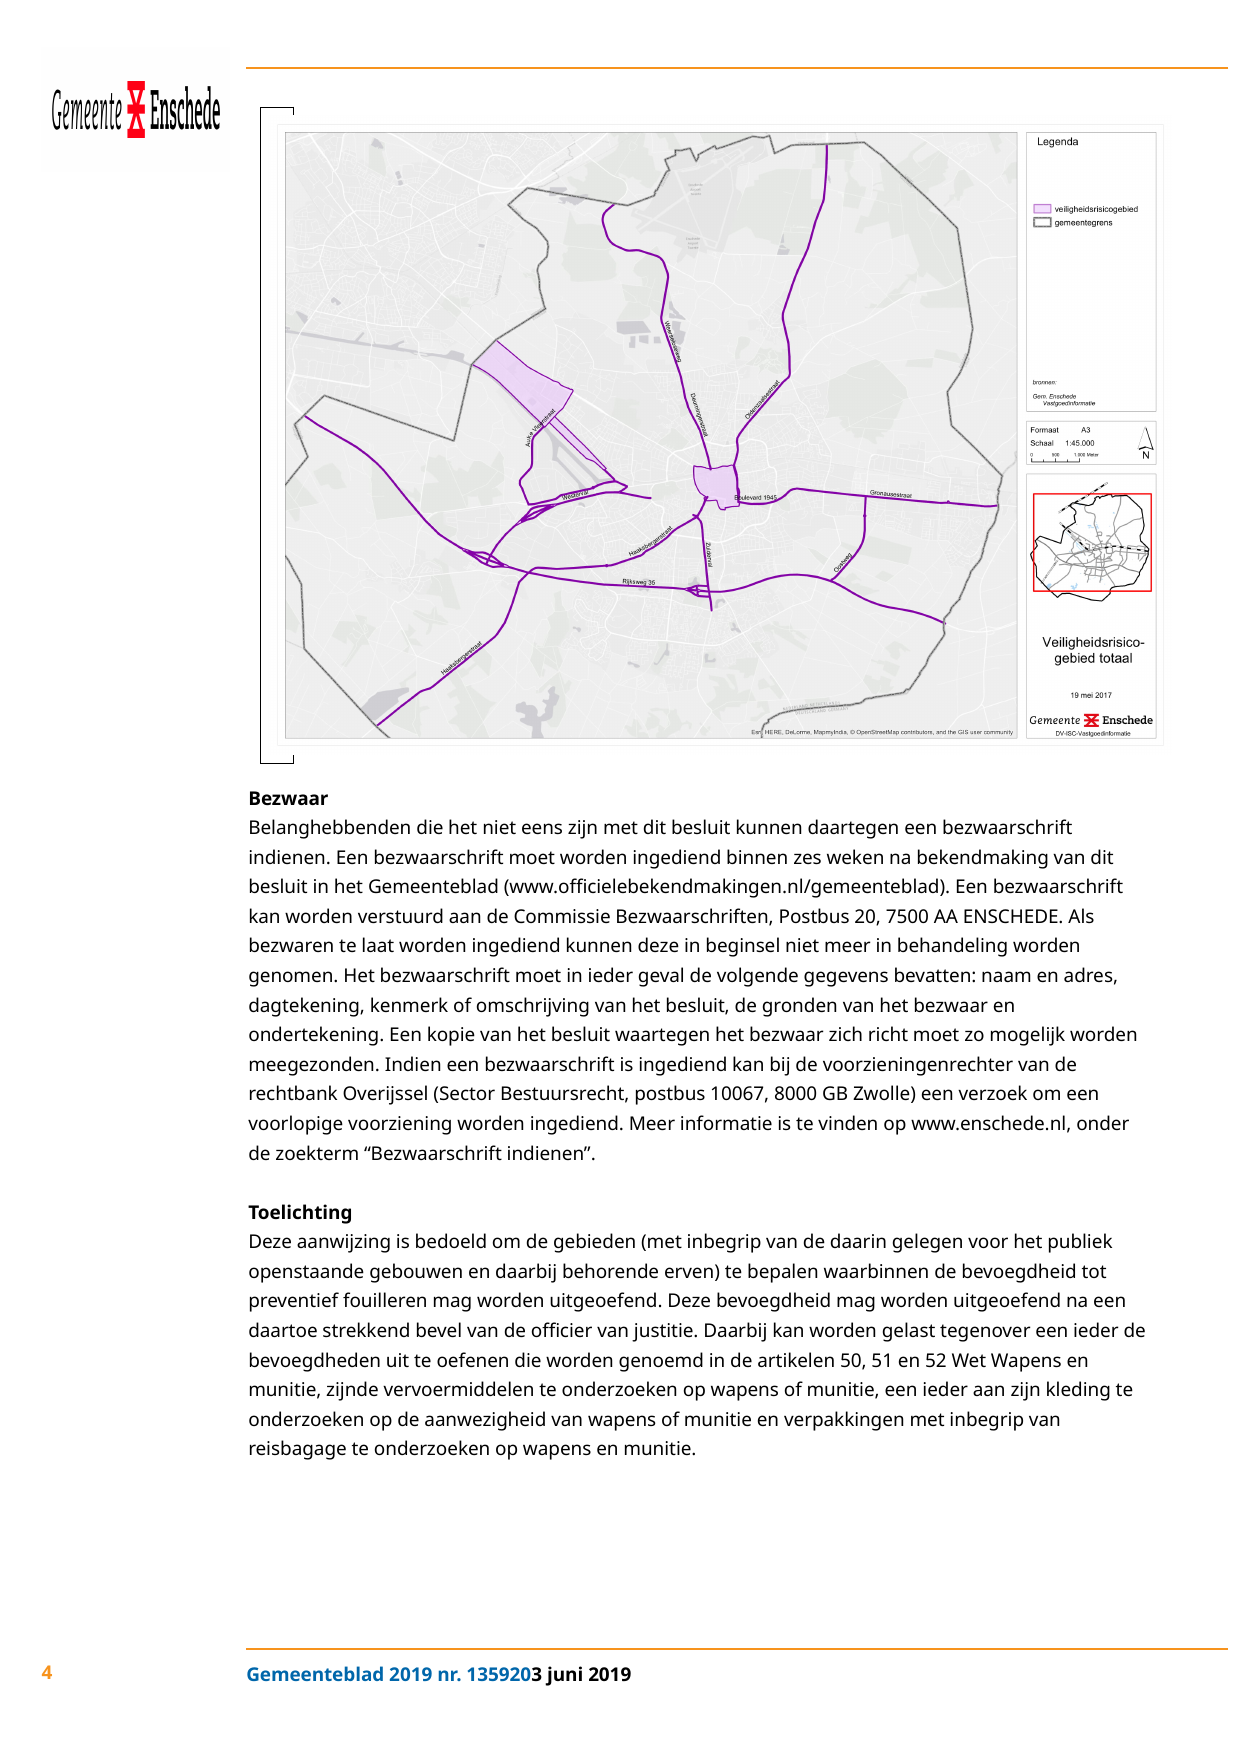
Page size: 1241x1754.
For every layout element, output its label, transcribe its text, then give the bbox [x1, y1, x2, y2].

text Belanghebbenden die het niet eens zijn met dit besluit kunnen daartegen een bezwaarschrift indienen. Een bezwaarschrift moet worden ingediend binnen zes weken na bekendmaking van dit besluit in het Gemeenteblad (www.officielebekendmakingen.nl/gemeenteblad). Een bezwaarschrift kan worden verstuurd aan de Commissie Bezwaarschriften, Postbus 20, 7500 AA ENSCHEDE. Als bezwaren te laat worden ingediend kunnen deze in beginsel niet meer in behandeling worden genomen. Het bezwaarschrift moet in ieder geval de volgende gegevens bevatten: naam en adres, dagtekening, kenmerk of omschrijving van het besluit, de gronden van het bezwaar en ondertekening. Een kopie van het besluit waartegen het bezwaar zich richt moet zo mogelijk worden meegezonden. Indien een bezwaarschrift is ingediend kan bij de voorzieningenrechter van de rechtbank Overijssel (Sector Bestuursrecht, postbus 10067, 8000 GB Zwolle) een verzoek om een voorlopige voorziening worden ingediend. Meer informatie is te vinden op www.enschede.nl, onder de zoekterm “Bezwaarschrift indienen”. [248, 814, 1152, 1165]
text Bezwaar [248, 785, 1152, 810]
picture [268, 115, 1173, 755]
picture [41, 47, 231, 172]
text Toelichting [248, 1199, 1152, 1224]
text Deze aanwijzing is bedoeld om de gebieden (met inbegrip van de daarin gelegen voor het publiek openstaande gebouwen en daarbij behorende erven) te bepalen waarbinnen de bevoegdheid tot preventief fouilleren mag worden uitgeoefend. Deze bevoegdheid mag worden uitgeoefend na een daartoe strekkend bevel van de officier van justitie. Daarbij kan worden gelast tegenover een ieder de bevoegdheden uit te oefenen die worden genoemd in de artikelen 50, 51 en 52 Wet Wapens en munitie, zijnde vervoermiddelen te onderzoeken op wapens of munitie, een ieder aan zijn kleding te onderzoeken op de aanwezigheid van wapens of munitie en verpakkingen met inbegrip van reisbagage te onderzoeken op wapens en munitie. [248, 1228, 1152, 1461]
